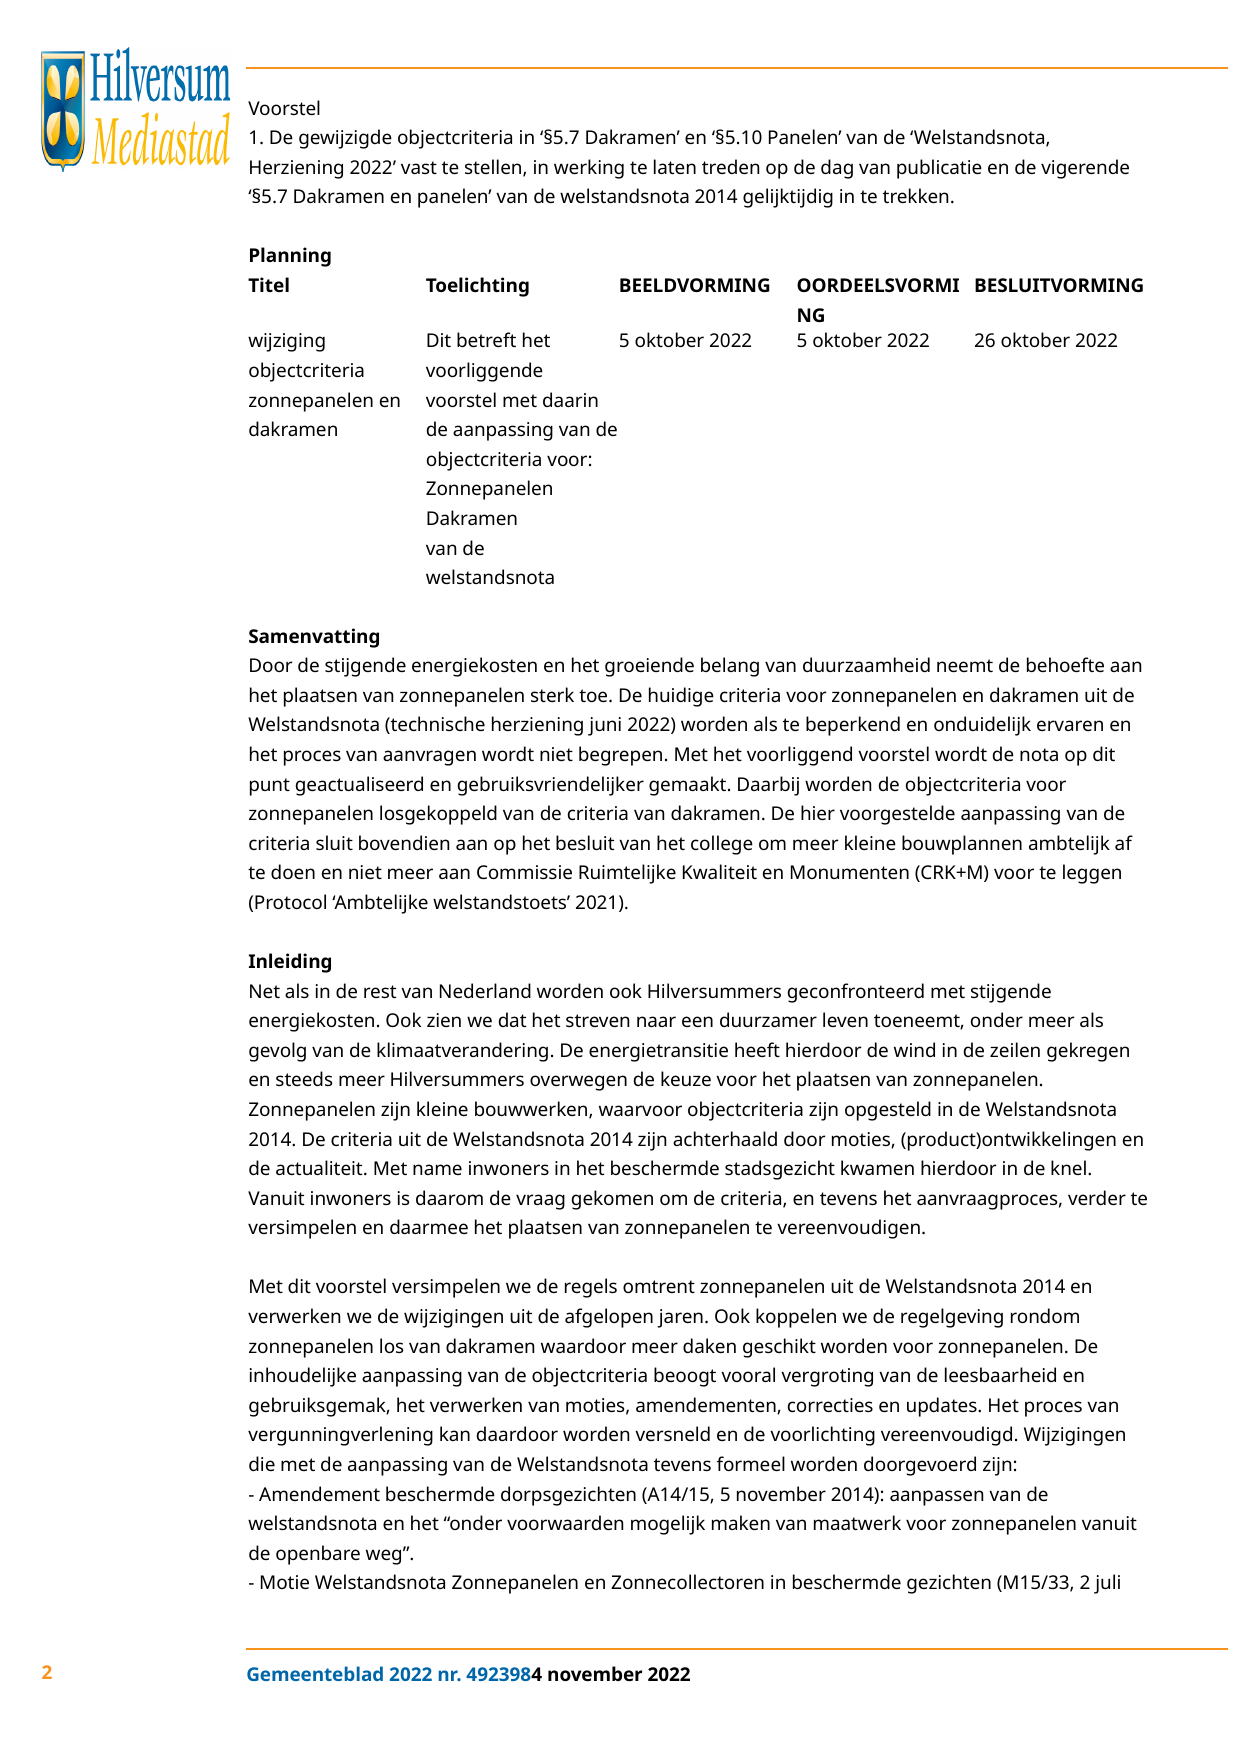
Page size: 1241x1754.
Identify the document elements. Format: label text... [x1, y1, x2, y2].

text Door de stijgende energiekosten en het groeiende belang van duurzaamheid neemt de behoefte aan het plaatsen van zonnepanelen sterk toe. De huidige criteria voor zonnepanelen en dakramen uit de Welstandsnota (technische herziening juni 2022) worden als te beperkend en onduidelijk ervaren en het proces van aanvragen wordt niet begrepen. Met het voorliggend voorstel wordt de nota op dit punt geactualiseerd en gebruiksvriendelijker gemaakt. Daarbij worden de objectcriteria voor zonnepanelen losgekoppeld van de criteria van dakramen. De hier voorgestelde aanpassing van de criteria sluit bovendien aan op het besluit van het college om meer kleine bouwplannen ambtelijk af te doen en niet meer aan Commissie Ruimtelijke Kwaliteit en Monumenten (CRK+M) voor te leggen (Protocol ‘Ambtelijke welstandstoets’ 2021). [248, 652, 1152, 915]
text Met dit voorstel versimpelen we de regels omtrent zonnepanelen uit de Welstandsnota 2014 en verwerken we de wijzigingen uit de afgelopen jaren. Ook koppelen we de regelgeving rondom zonnepanelen los van dakramen waardoor meer daken geschikt worden voor zonnepanelen. De inhoudelijke aanpassing van de objectcriteria beoogt vooral vergroting van de leesbaarheid en gebruiksgemak, het verwerken van moties, amendementen, correcties en updates. Het proces van vergunningverlening kan daardoor worden versneld en de voorlichting vereenvoudigd. Wijzigingen die met de aanpassing van de Welstandsnota tevens formeel worden doorgevoerd zijn: [248, 1274, 1152, 1477]
table_header Titel [248, 273, 426, 328]
table_header BESLUITVORMING [974, 273, 1152, 328]
table_header BEELDVORMING [619, 273, 796, 328]
text - Amendement beschermde dorpsgezichten (A14/15, 5 november 2014): aanpassen van de welstandsnota en het “onder voorwaarden mogelijk maken van maatwerk voor zonnepanelen vanuit de openbare weg”. [248, 1481, 1152, 1566]
table_cell 5 oktober 2022 [619, 328, 796, 590]
picture [41, 47, 231, 172]
table_cell wijziging objectcriteria zonnepanelen en dakramen [248, 328, 426, 590]
text 1. De gewijzigde objectcriteria in ‘§5.7 Dakramen’ en ‘§5.10 Panelen’ van de ‘Welstandsnota, Herziening 2022’ vast te stellen, in werking te laten treden op de dag van publicatie en de vigerende ‘§5.7 Dakramen en panelen’ van de welstandsnota 2014 gelijktijdig in te trekken. [248, 124, 1152, 209]
table_header OORDEELSVORMING [796, 273, 974, 328]
text - Motie Welstandsnota Zonnepanelen en Zonnecollectoren in beschermde gezichten (M15/33, 2 juli [248, 1569, 1152, 1595]
text Inleiding [248, 948, 1152, 974]
text Samenvatting [248, 623, 1152, 649]
table_cell Dit betreft het voorliggende voorstel met daarin de aanpassing van de objectcriteria voor: Zonnepanelen Dakramen van de welstandsnota [426, 328, 619, 590]
text Voorstel [248, 95, 1152, 121]
table_header Toelichting [426, 273, 619, 328]
text Net als in de rest van Nederland worden ook Hilversummers geconfronteerd met stijgende energiekosten. Ook zien we dat het streven naar een duurzamer leven toeneemt, onder meer als gevolg van de klimaatverandering. De energietransitie heeft hierdoor de wind in de zeilen gekregen en steeds meer Hilversummers overwegen de keuze voor het plaatsen van zonnepanelen. Zonnepanelen zijn kleine bouwwerken, waarvoor objectcriteria zijn opgesteld in de Welstandsnota 2014. De criteria uit de Welstandsnota 2014 zijn achterhaald door moties, (product)ontwikkelingen en de actualiteit. Met name inwoners in het beschermde stadsgezicht kwamen hierdoor in de knel. Vanuit inwoners is daarom de vraag gekomen om de criteria, en tevens het aanvraagproces, verder te versimpelen en daarmee het plaatsen van zonnepanelen te vereenvoudigen. [248, 978, 1152, 1240]
table_cell 26 oktober 2022 [974, 328, 1152, 590]
table_cell 5 oktober 2022 [796, 328, 974, 590]
text Planning [248, 243, 1152, 268]
